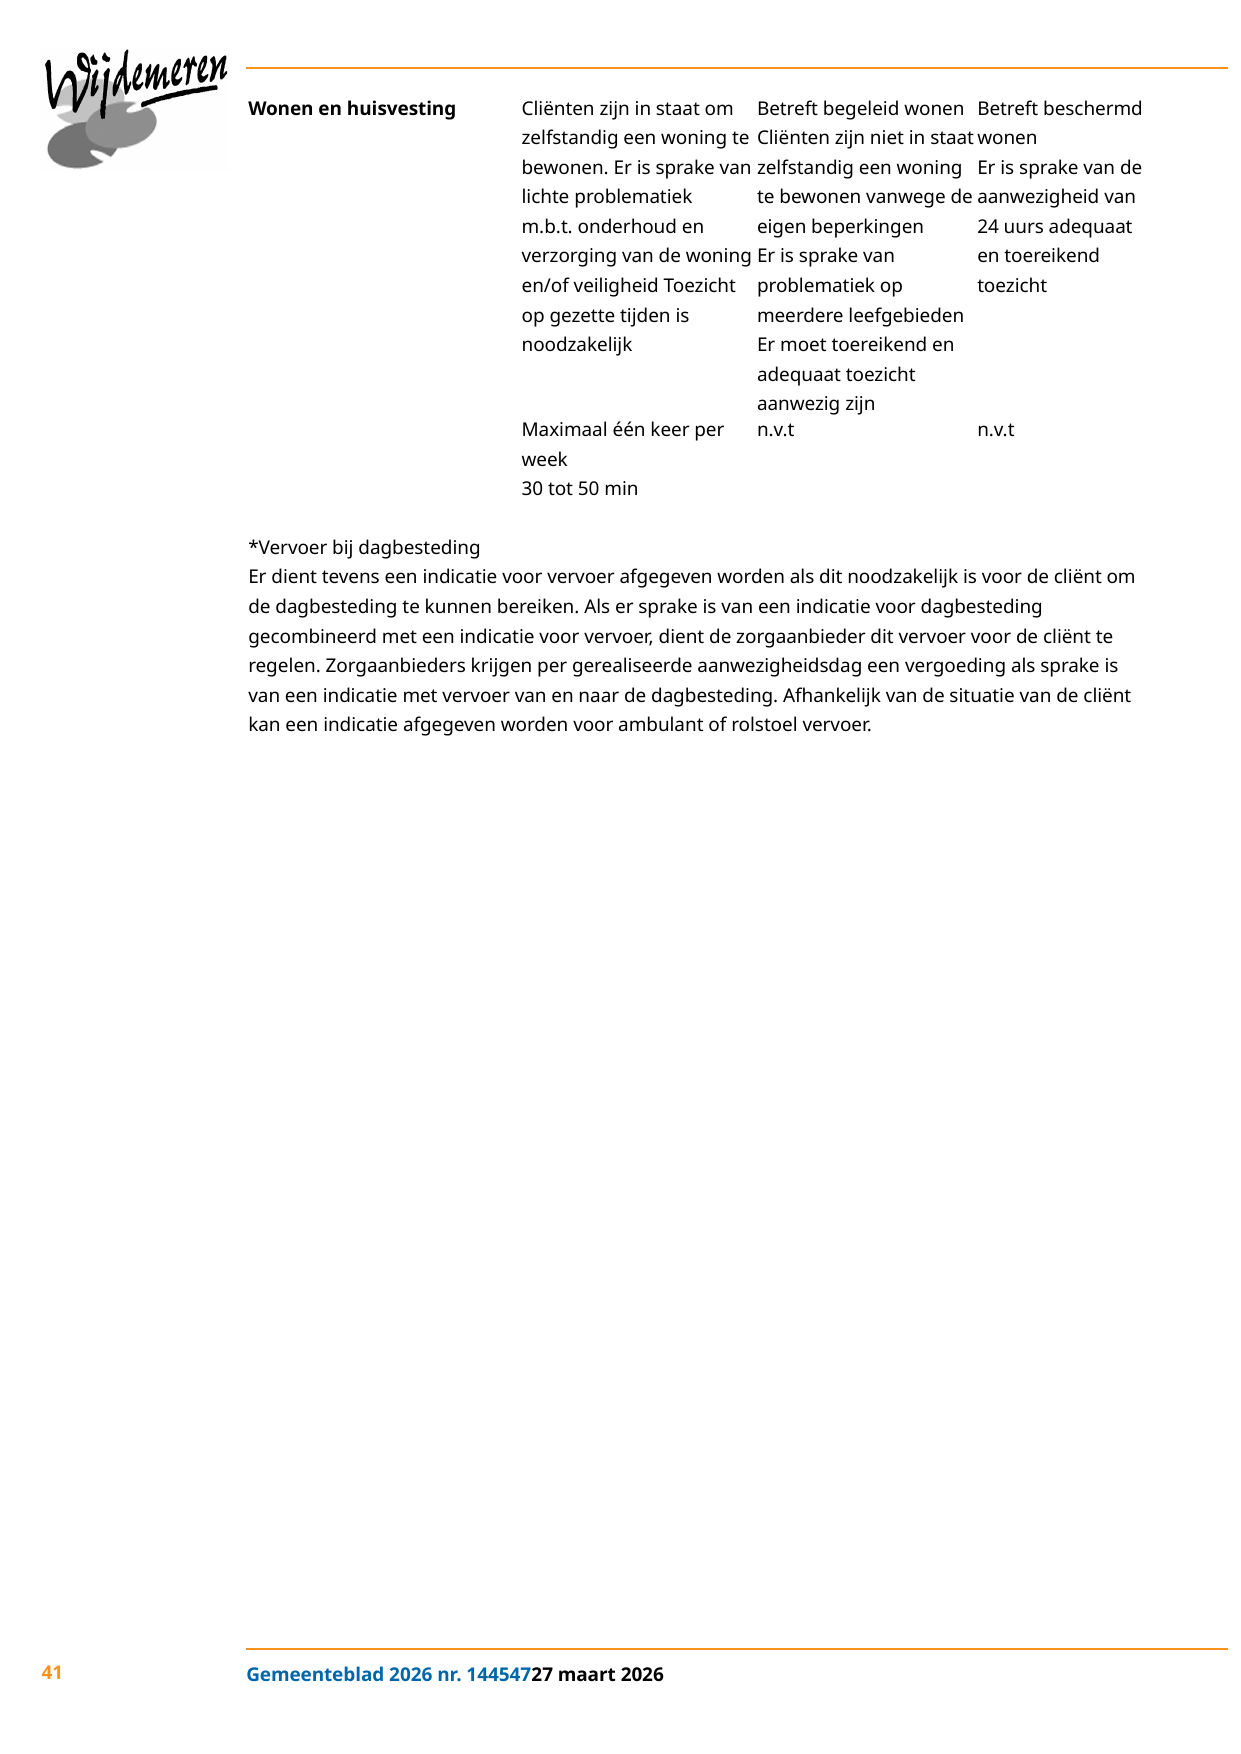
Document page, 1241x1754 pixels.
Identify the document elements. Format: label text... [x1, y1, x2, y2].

table_cell Maximaal één keer per week 30 tot 50 min [521, 416, 757, 501]
table_cell Wonen en huisvesting [248, 95, 521, 416]
text Er dient tevens een indicatie voor vervoer afgegeven worden als dit noodzakelijk is voor de cliënt om de dagbesteding te kunnen bereiken. Als er sprake is van een indicatie voor dagbesteding gecombineerd met een indicatie voor vervoer, dient de zorgaanbieder dit vervoer voor de cliënt te regelen. Zorgaanbieders krijgen per gerealiseerde aanwezigheidsdag een vergoeding als sprake is van een indicatie met vervoer van en naar de dagbesteding. Afhankelijk van de situatie van de cliënt kan een indicatie afgegeven worden voor ambulant of rolstoel vervoer. [248, 564, 1152, 737]
text *Vervoer bij dagbesteding [248, 534, 1152, 560]
table_cell Betreft begeleid wonen Cliënten zijn niet in staat zelfstandig een woning te bewonen vanwege de eigen beperkingen Er is sprake van problematiek op meerdere leefgebieden Er moet toereikend en adequaat toezicht aanwezig zijn [757, 95, 977, 416]
table_cell Betreft beschermd wonen Er is sprake van de aanwezigheid van 24 uurs adequaat en toereikend toezicht [977, 95, 1152, 416]
table_cell n.v.t [977, 416, 1152, 501]
picture [41, 47, 231, 172]
table_cell [248, 416, 521, 501]
table_cell Cliënten zijn in staat om zelfstandig een woning te bewonen. Er is sprake van lichte problematiek m.b.t. onderhoud en verzorging van de woning en/of veiligheid Toezicht op gezette tijden is noodzakelijk [521, 95, 757, 416]
table_cell n.v.t [757, 416, 977, 501]
